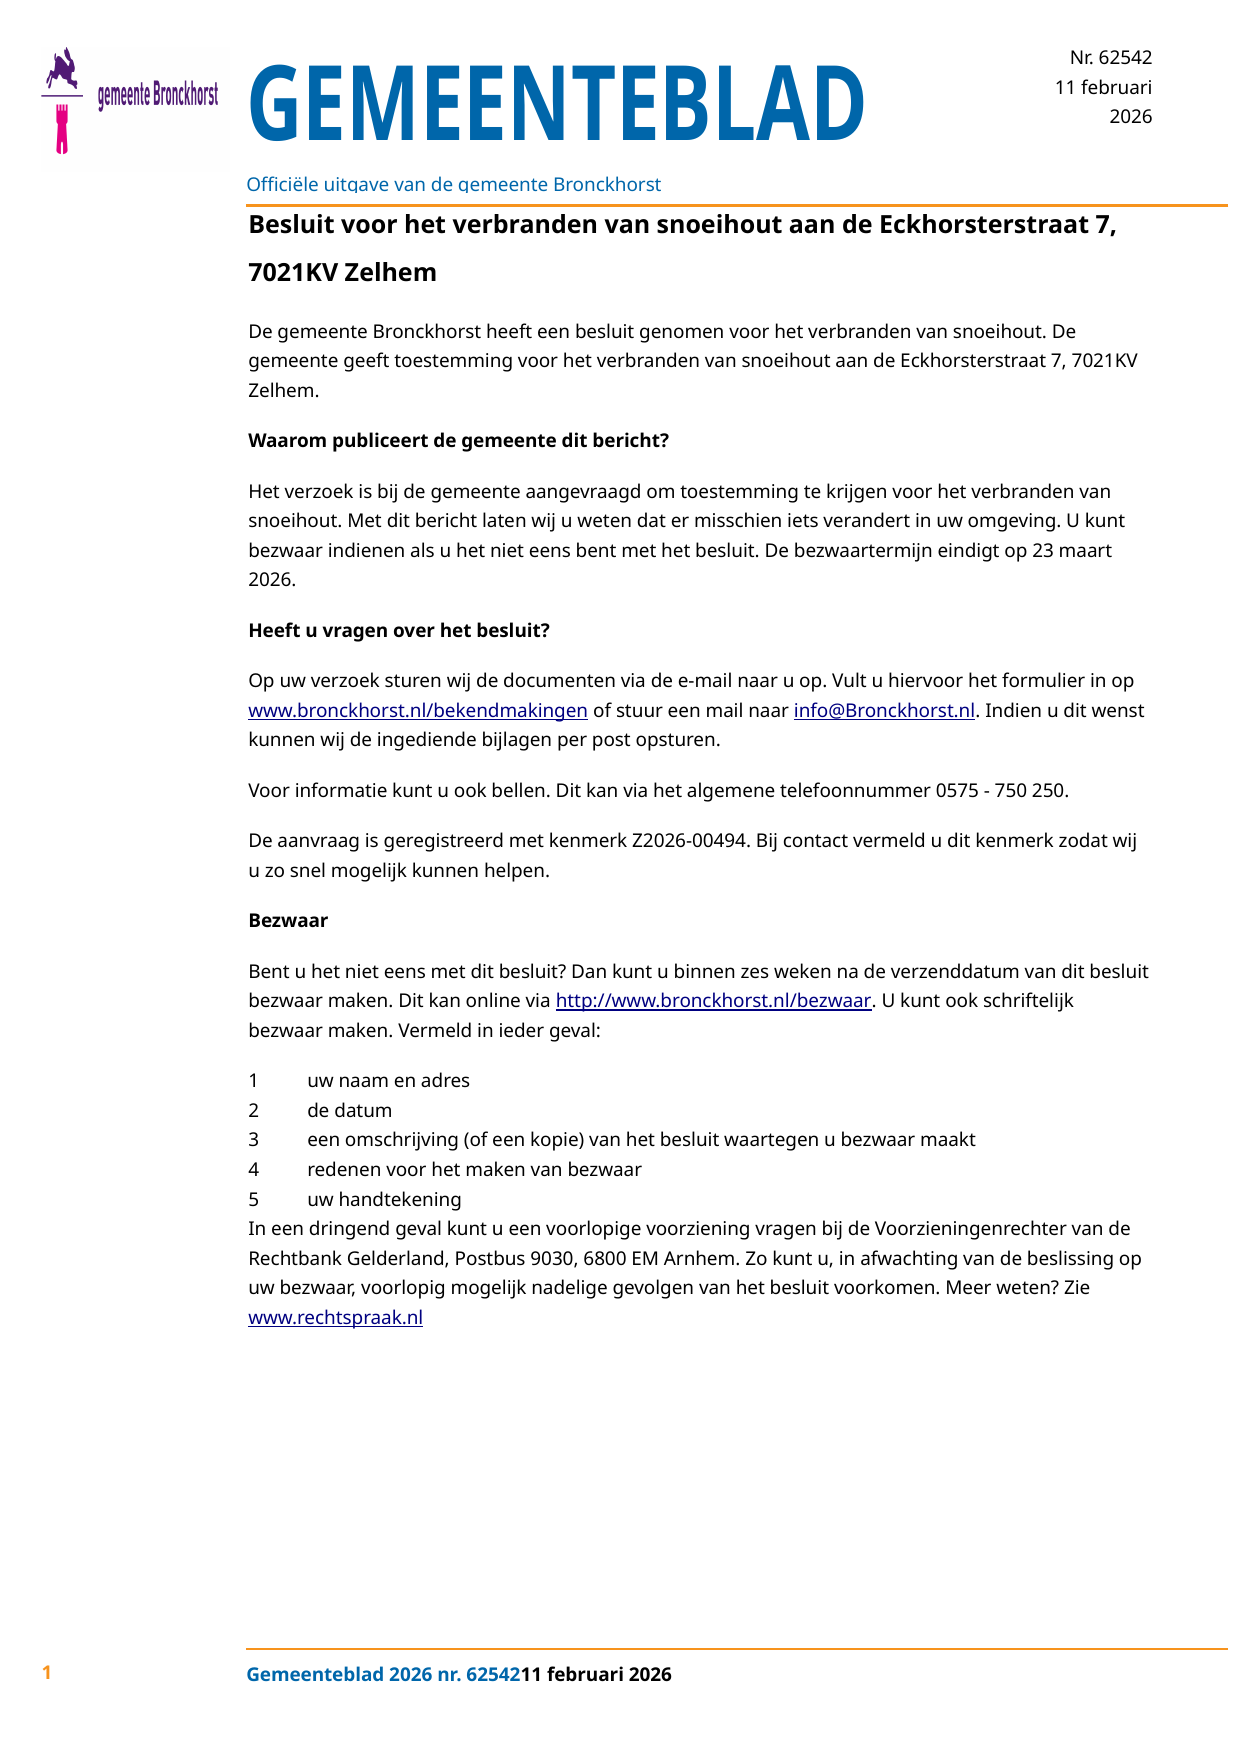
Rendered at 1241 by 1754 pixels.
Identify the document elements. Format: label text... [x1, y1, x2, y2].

text Bezwaar [248, 907, 1152, 933]
text Bent u het niet eens met dit besluit? Dan kunt u binnen zes weken na de verzenddatum van dit besluit bezwaar maken. Dit kan online via http://www.bronckhorst.nl/bezwaar. U kunt ook schriftelijk bezwaar maken. Vermeld in ieder geval: [248, 958, 1152, 1043]
list een omschrijving (of een kopie) van het besluit waartegen u bezwaar maakt [248, 1127, 1152, 1152]
list redenen voor het maken van bezwaar [248, 1156, 1152, 1182]
text Het verzoek is bij de gemeente aangevraagd om toestemming te krijgen voor het verbranden van snoeihout. Met dit bericht laten wij u weten dat er misschien iets verandert in uw omgeving. U kunt bezwaar indienen als u het niet eens bent met het besluit. De bezwaartermijn eindigt op 23 maart 2026. [248, 478, 1152, 592]
list uw handtekening [248, 1186, 1152, 1212]
text In een dringend geval kunt u een voorlopige voorziening vragen bij de Voorzieningenrechter van de Rechtbank Gelderland, Postbus 9030, 6800 EM Arnhem. Zo kunt u, in afwachting van de beslissing op uw bezwaar, voorlopig mogelijk nadelige gevolgen van het besluit voorkomen. Meer weten? Zie www.rechtspraak.nl [248, 1215, 1152, 1330]
text Op uw verzoek sturen wij de documenten via de e-mail naar u op. Vult u hiervoor het formulier in op www.bronckhorst.nl/bekendmakingen of stuur een mail naar info@Bronckhorst.nl. Indien u dit wenst kunnen wij de ingediende bijlagen per post opsturen. [248, 667, 1152, 752]
picture [41, 47, 231, 172]
text De aanvraag is geregistreerd met kenmerk Z2026-00494. Bij contact vermeld u dit kenmerk zodat wij u zo snel mogelijk kunnen helpen. [248, 827, 1152, 883]
text Besluit voor het verbranden van snoeihout aan de Eckhorsterstraat 7, 7021KV Zelhem [248, 207, 1152, 288]
text Voor informatie kunt u ook bellen. Dit kan via het algemene telefoonnummer 0575 - 750 250. [248, 777, 1152, 803]
list uw naam en adres [248, 1067, 1152, 1093]
text De gemeente Bronckhorst heeft een besluit genomen voor het verbranden van snoeihout. De gemeente geeft toestemming voor het verbranden van snoeihout aan de Eckhorsterstraat 7, 7021KV Zelhem. [248, 318, 1152, 403]
text Heeft u vragen over het besluit? [248, 617, 1152, 643]
text Waarom publiceert de gemeente dit bericht? [248, 427, 1152, 453]
list de datum [248, 1097, 1152, 1123]
